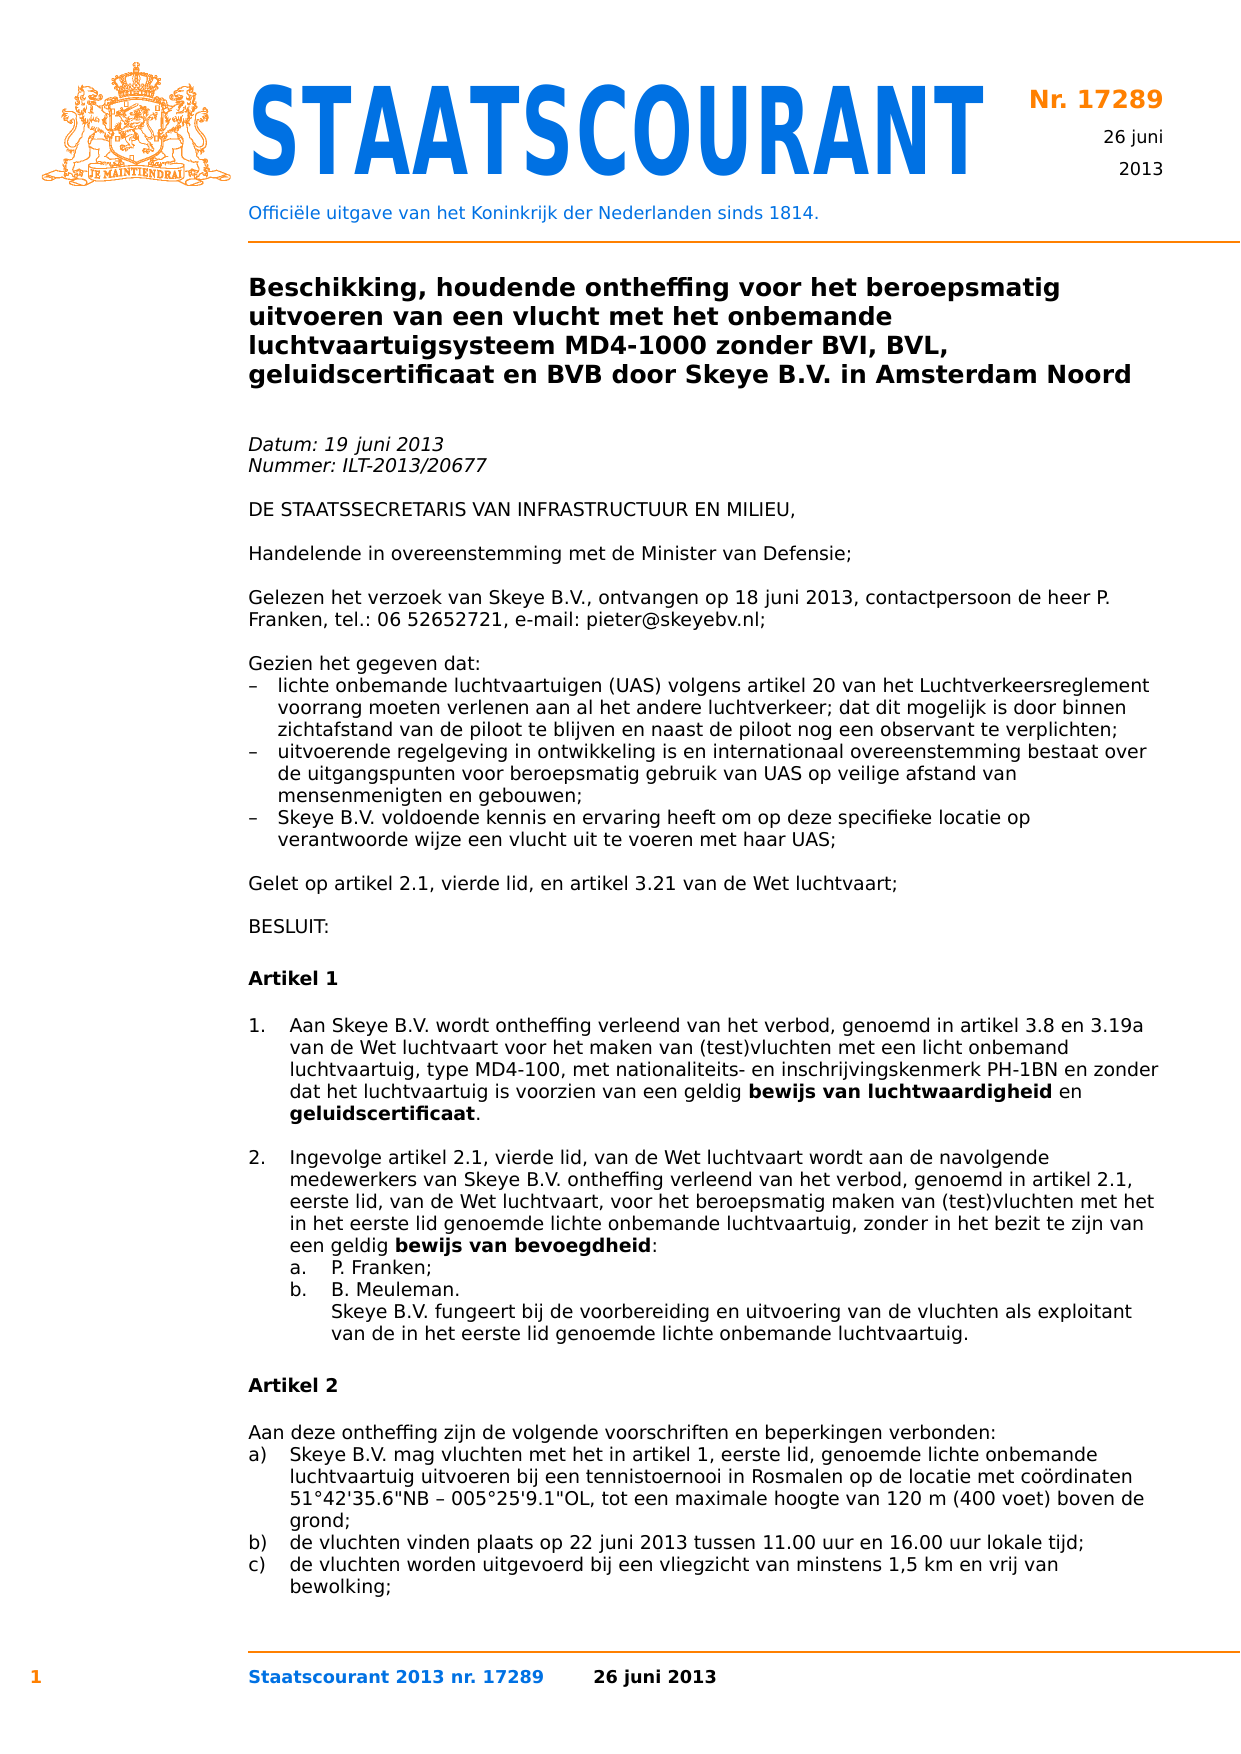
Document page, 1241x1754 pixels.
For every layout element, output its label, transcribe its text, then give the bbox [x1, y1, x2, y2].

table_cell 2013 [998, 153, 1240, 203]
text b) de vluchten vinden plaats op 22 juni 2013 tussen 11.00 uur en 16.00 uur lokale tijd; [248, 1532, 1163, 1554]
text Nummer: ILT-2013/20677 [248, 455, 1163, 477]
text a. P. Franken; [289, 1257, 1163, 1279]
text Gelezen het verzoek van Skeye B.V., ontvangen op 18 juni 2013, contactpersoon de heer P. Franken, tel.: 06 52652721, e-mail: pieter@skeyebv.nl; [248, 587, 1163, 631]
table_header STAATSCOURANT [248, 62, 998, 203]
text Aan deze ontheffing zijn de volgende voorschriften en beperkingen verbonden: [248, 1422, 1163, 1444]
table_header Nr. 17289 [998, 62, 1240, 121]
text – Skeye B.V. voldoende kennis en ervaring heeft om op deze specifieke locatie op verantwoorde wijze een vlucht uit te voeren met haar UAS; [248, 807, 1163, 851]
text 2. Ingevolge artikel 2.1, vierde lid, van de Wet luchtvaart wordt aan de navolgende medewerkers van Skeye B.V. ontheffing verleend van het verbod, genoemd in artikel 2.1, eerste lid, van de Wet luchtvaart, voor het beroepsmatig maken van (test)vluchten met het in het eerste lid genoemde lichte onbemande luchtvaartuig, zonder in het bezit te zijn van een geldig bewijs van bevoegdheid: [248, 1147, 1163, 1257]
subtitle Artikel 1 [248, 968, 1163, 990]
picture [41, 62, 231, 186]
text Datum: 19 juni 2013 [248, 433, 1163, 455]
table_header [25, 62, 248, 241]
text b. B. Meuleman. [289, 1279, 1163, 1301]
table_cell Officiële uitgave van het Koninkrijk der Nederlanden sinds 1814. [248, 203, 1240, 241]
text Skeye B.V. fungeert bij de voorbereiding en uitvoering van de vluchten als exploitant van de in het eerste lid genoemde lichte onbemande luchtvaartuig. [331, 1301, 1163, 1345]
text 1. Aan Skeye B.V. wordt ontheffing verleend van het verbod, genoemd in artikel 3.8 en 3.19a van de Wet luchtvaart voor het maken van (test)vluchten met een licht onbemand luchtvaartuig, type MD4-100, met nationaliteits- en inschrijvingskenmerk PH-1BN en zonder dat het luchtvaartuig is voorzien van een geldig bewijs van luchtwaardigheid en geluidscertificaat. [248, 1015, 1163, 1125]
text BESLUIT: [248, 916, 1163, 938]
text Gelet op artikel 2.1, vierde lid, en artikel 3.21 van de Wet luchtvaart; [248, 872, 1163, 894]
subtitle Artikel 2 [248, 1375, 1163, 1397]
text Gezien het gegeven dat: [248, 653, 1163, 675]
text c) de vluchten worden uitgevoerd bij een vliegzicht van minstens 1,5 km en vrij van bewolking; [248, 1554, 1163, 1598]
text – lichte onbemande luchtvaartuigen (UAS) volgens artikel 20 van het Luchtverkeersreglement voorrang moeten verlenen aan al het andere luchtverkeer; dat dit mogelijk is door binnen zichtafstand van de piloot te blijven en naast de piloot nog een observant te verplichten; [248, 675, 1163, 741]
text a) Skeye B.V. mag vluchten met het in artikel 1, eerste lid, genoemde lichte onbemande luchtvaartuig uitvoeren bij een tennistoernooi in Rosmalen op de locatie met coördinaten 51°42'35.6"NB – 005°25'9.1"OL, tot een maximale hoogte van 120 m (400 voet) boven de grond; [248, 1444, 1163, 1532]
text – uitvoerende regelgeving in ontwikkeling is en internationaal overeenstemming bestaat over de uitgangspunten voor beroepsmatig gebruik van UAS op veilige afstand van mensenmenigten en gebouwen; [248, 741, 1163, 807]
table_cell 26 juni [998, 121, 1240, 153]
subtitle Beschikking, houdende ontheffing voor het beroepsmatig uitvoeren van een vlucht met het onbemande luchtvaartuigsysteem MD4-1000 zonder BVI, BVL, geluidscertificaat en BVB door Skeye B.V. in Amsterdam Noord [248, 273, 1163, 390]
text DE STAATSSECRETARIS VAN INFRASTRUCTUUR EN MILIEU, [248, 499, 1163, 521]
text Handelende in overeenstemming met de Minister van Defensie; [248, 543, 1163, 565]
